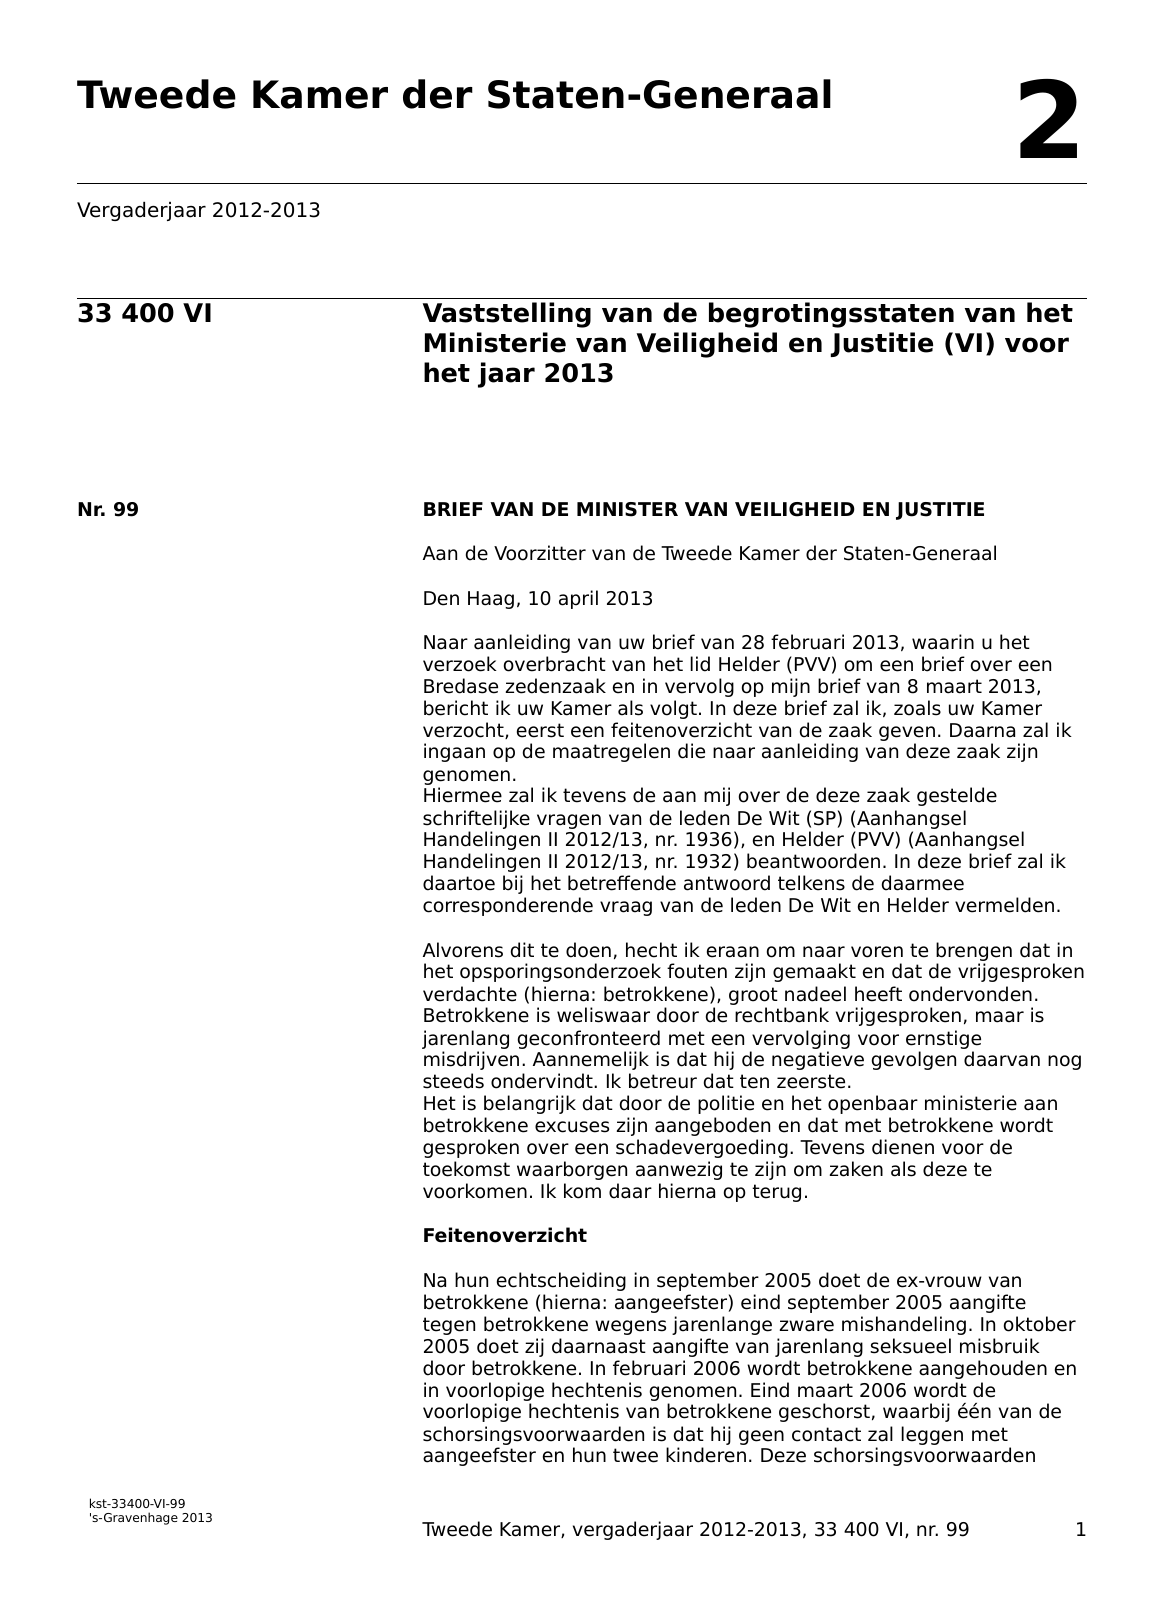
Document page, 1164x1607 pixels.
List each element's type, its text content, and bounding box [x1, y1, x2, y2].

text 's-Gravenhage 2013 [88, 1511, 323, 1525]
text Hiermee zal ik tevens de aan mij over de deze zaak gestelde schriftelijke vragen van de leden De Wit (SP) (Aanhangsel Handelingen II 2012/13, nr. 1936), en Helder (PVV) (Aanhangsel Handelingen II 2012/13, nr. 1932) beantwoorden. In deze brief zal ik daartoe bij het betreffende antwoord telkens de daarmee corresponderende vraag van de leden De Wit en Helder vermelden. [422, 785, 1087, 917]
subtitle Nr. 99 BRIEF VAN DE MINISTER VAN VEILIGHEID EN JUSTITIE [77, 499, 1087, 521]
text Na hun echtscheiding in september 2005 doet de ex-vrouw van betrokkene (hierna: aangeefster) eind september 2005 aangifte tegen betrokkene wegens jarenlange zware mishandeling. In oktober 2005 doet zij daarnaast aangifte van jarenlang seksueel misbruik door betrokkene. In februari 2006 wordt betrokkene aangehouden en in voorlopige hechtenis genomen. Eind maart 2006 wordt de voorlopige hechtenis van betrokkene geschorst, waarbij één van de schorsingsvoorwaarden is dat hij geen contact zal leggen met aangeefster en hun twee kinderen. Deze schorsingsvoorwaarden [422, 1269, 1087, 1467]
table_cell Vergaderjaar 2012-2013 [77, 184, 1087, 298]
text Alvorens dit te doen, hecht ik eraan om naar voren te brengen dat in het opsporingsonderzoek fouten zijn gemaakt en dat de vrijgesproken verdachte (hierna: betrokkene), groot nadeel heeft ondervonden. Betrokkene is weliswaar door de rechtbank vrijgesproken, maar is jarenlang geconfronteerd met een vervolging voor ernstige misdrijven. Aannemelijk is dat hij de negatieve gevolgen daarvan nog steeds ondervindt. Ik betreur dat ten zeerste. [422, 939, 1087, 1093]
text Het is belangrijk dat door de politie en het openbaar ministerie aan betrokkene excuses zijn aangeboden en dat met betrokkene wordt gesproken over een schadevergoeding. Tevens dienen voor de toekomst waarborgen aanwezig te zijn om zaken als deze te voorkomen. Ik kom daar hierna op terug. [422, 1093, 1087, 1203]
text Den Haag, 10 april 2013 [422, 587, 1087, 609]
table_header 2 [886, 59, 1087, 183]
table_header Tweede Kamer der Staten-Generaal [77, 59, 886, 183]
subtitle Feitenoverzicht [422, 1225, 1087, 1247]
text kst-33400-VI-99 [88, 1497, 323, 1511]
text Naar aanleiding van uw brief van 28 februari 2013, waarin u het verzoek overbracht van het lid Helder (PVV) om een brief over een Bredase zedenzaak en in vervolg op mijn brief van 8 maart 2013, bericht ik uw Kamer als volgt. In deze brief zal ik, zoals uw Kamer verzocht, eerst een feitenoverzicht van de zaak geven. Daarna zal ik ingaan op de maatregelen die naar aanleiding van deze zaak zijn genomen. [422, 632, 1087, 785]
text Aan de Voorzitter van de Tweede Kamer der Staten-Generaal [422, 543, 1087, 565]
subtitle 33 400 VI Vaststelling van de begrotingsstaten van het Ministerie van Veiligheid en Justitie (VI) voor het jaar 2013 [77, 299, 1087, 388]
